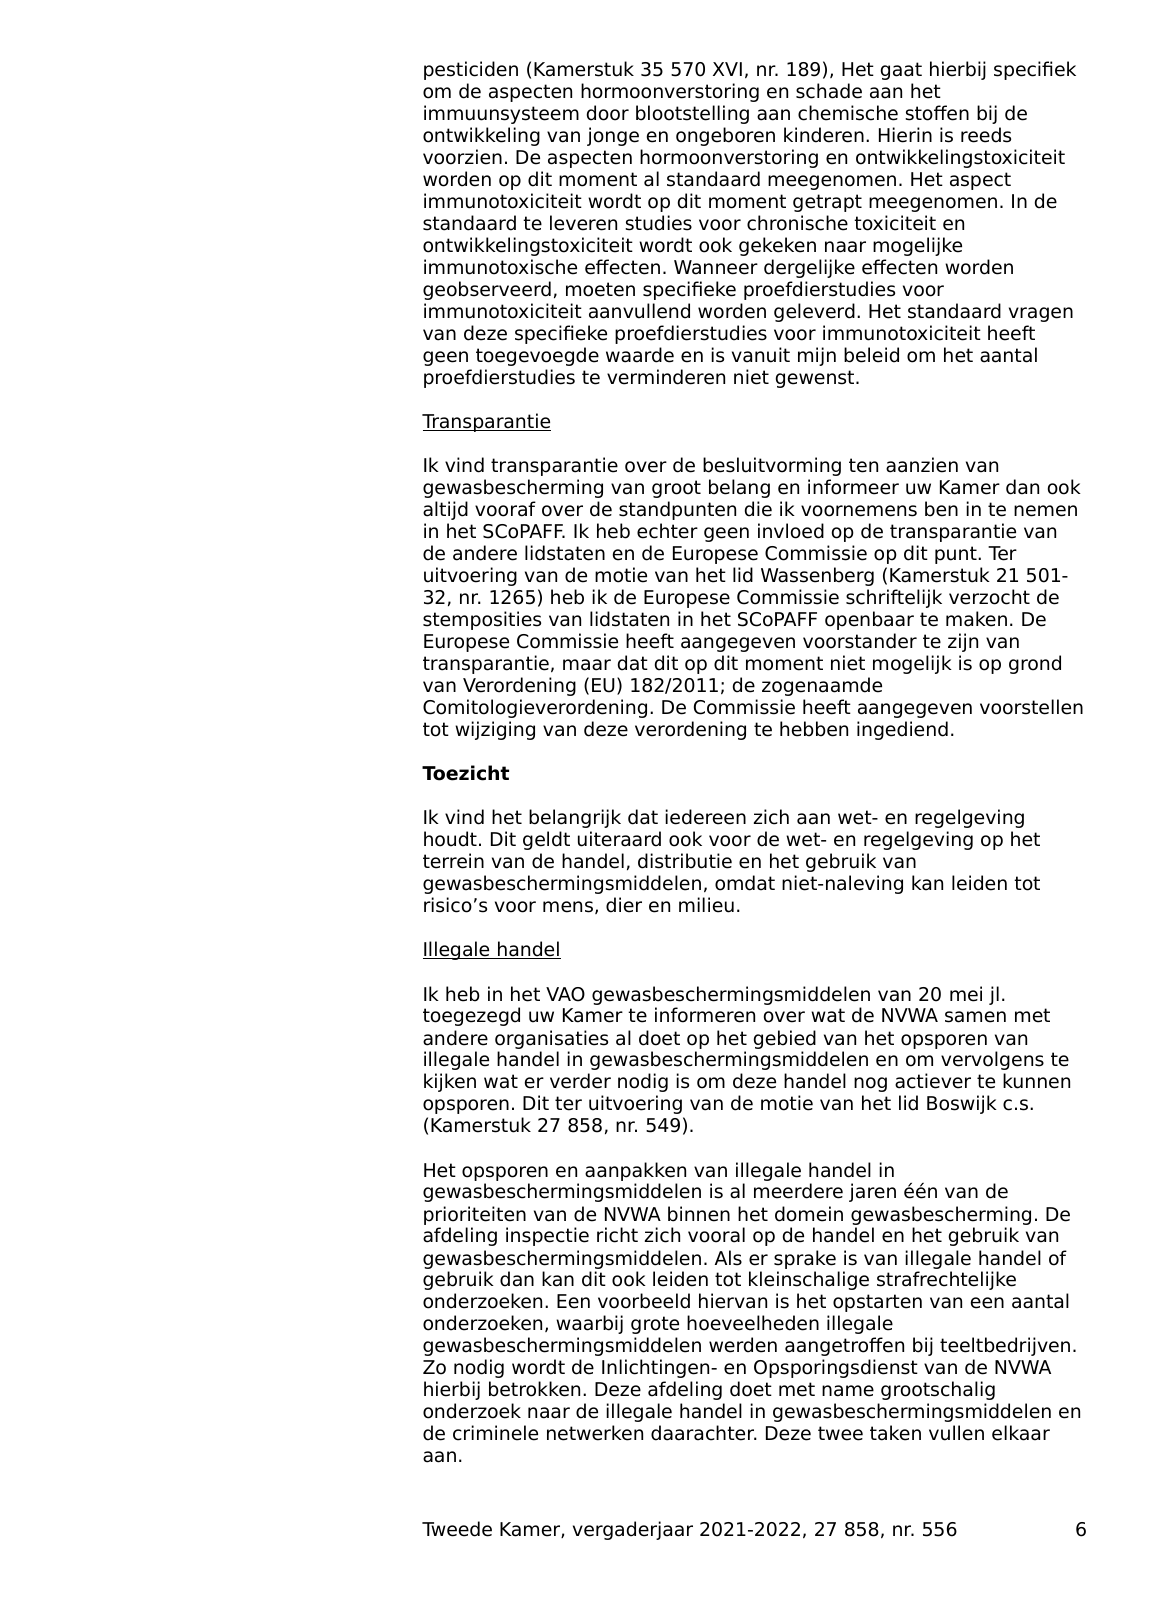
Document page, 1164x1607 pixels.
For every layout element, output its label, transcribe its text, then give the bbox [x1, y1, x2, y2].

text Ik vind transparantie over de besluitvorming ten aanzien van gewasbescherming van groot belang en informeer uw Kamer dan ook altijd vooraf over de standpunten die ik voornemens ben in te nemen in het SCoPAFF. Ik heb echter geen invloed op de transparantie van de andere lidstaten en de Europese Commissie op dit punt. Ter uitvoering van de motie van het lid Wassenberg (Kamerstuk 21 501-32, nr. 1265) heb ik de Europese Commissie schriftelijk verzocht de stemposities van lidstaten in het SCoPAFF openbaar te maken. De Europese Commissie heeft aangegeven voorstander te zijn van transparantie, maar dat dit op dit moment niet mogelijk is op grond van Verordening (EU) 182/2011; de zogenaamde Comitologieverordening. De Commissie heeft aangegeven voorstellen tot wijziging van deze verordening te hebben ingediend. [422, 455, 1087, 741]
text Het opsporen en aanpakken van illegale handel in gewasbeschermingsmiddelen is al meerdere jaren één van de prioriteiten van de NVWA binnen het domein gewasbescherming. De afdeling inspectie richt zich vooral op de handel en het gebruik van gewasbeschermingsmiddelen. Als er sprake is van illegale handel of gebruik dan kan dit ook leiden tot kleinschalige strafrechtelijke onderzoeken. Een voorbeeld hiervan is het opstarten van een aantal onderzoeken, waarbij grote hoeveelheden illegale gewasbeschermingsmiddelen werden aangetroffen bij teeltbedrijven. Zo nodig wordt de Inlichtingen- en Opsporingsdienst van de NVWA hierbij betrokken. Deze afdeling doet met name grootschalig onderzoek naar de illegale handel in gewasbeschermingsmiddelen en de criminele netwerken daarachter. Deze twee taken vullen elkaar aan. [422, 1159, 1087, 1467]
text Ik heb in het VAO gewasbeschermingsmiddelen van 20 mei jl. toegezegd uw Kamer te informeren over wat de NVWA samen met andere organisaties al doet op het gebied van het opsporen van illegale handel in gewasbeschermingsmiddelen en om vervolgens te kijken wat er verder nodig is om deze handel nog actiever te kunnen opsporen. Dit ter uitvoering van de motie van het lid Boswijk c.s. (Kamerstuk 27 858, nr. 549). [422, 983, 1087, 1137]
text Ik vind het belangrijk dat iedereen zich aan wet- en regelgeving houdt. Dit geldt uiteraard ook voor de wet- en regelgeving op het terrein van de handel, distributie en het gebruik van gewasbeschermingsmiddelen, omdat niet-naleving kan leiden tot risico’s voor mens, dier en milieu. [422, 807, 1087, 917]
subtitle Illegale handel [422, 939, 1087, 961]
subtitle Transparantie [422, 411, 1087, 433]
subtitle Toezicht [422, 763, 1087, 785]
text pesticiden (Kamerstuk 35 570 XVI, nr. 189), Het gaat hierbij specifiek om de aspecten hormoonverstoring en schade aan het immuunsysteem door blootstelling aan chemische stoffen bij de ontwikkeling van jonge en ongeboren kinderen. Hierin is reeds voorzien. De aspecten hormoonverstoring en ontwikkelingstoxiciteit worden op dit moment al standaard meegenomen. Het aspect immunotoxiciteit wordt op dit moment getrapt meegenomen. In de standaard te leveren studies voor chronische toxiciteit en ontwikkelingstoxiciteit wordt ook gekeken naar mogelijke immunotoxische effecten. Wanneer dergelijke effecten worden geobserveerd, moeten specifieke proefdierstudies voor immunotoxiciteit aanvullend worden geleverd. Het standaard vragen van deze specifieke proefdierstudies voor immunotoxiciteit heeft geen toegevoegde waarde en is vanuit mijn beleid om het aantal proefdierstudies te verminderen niet gewenst. [422, 59, 1087, 389]
